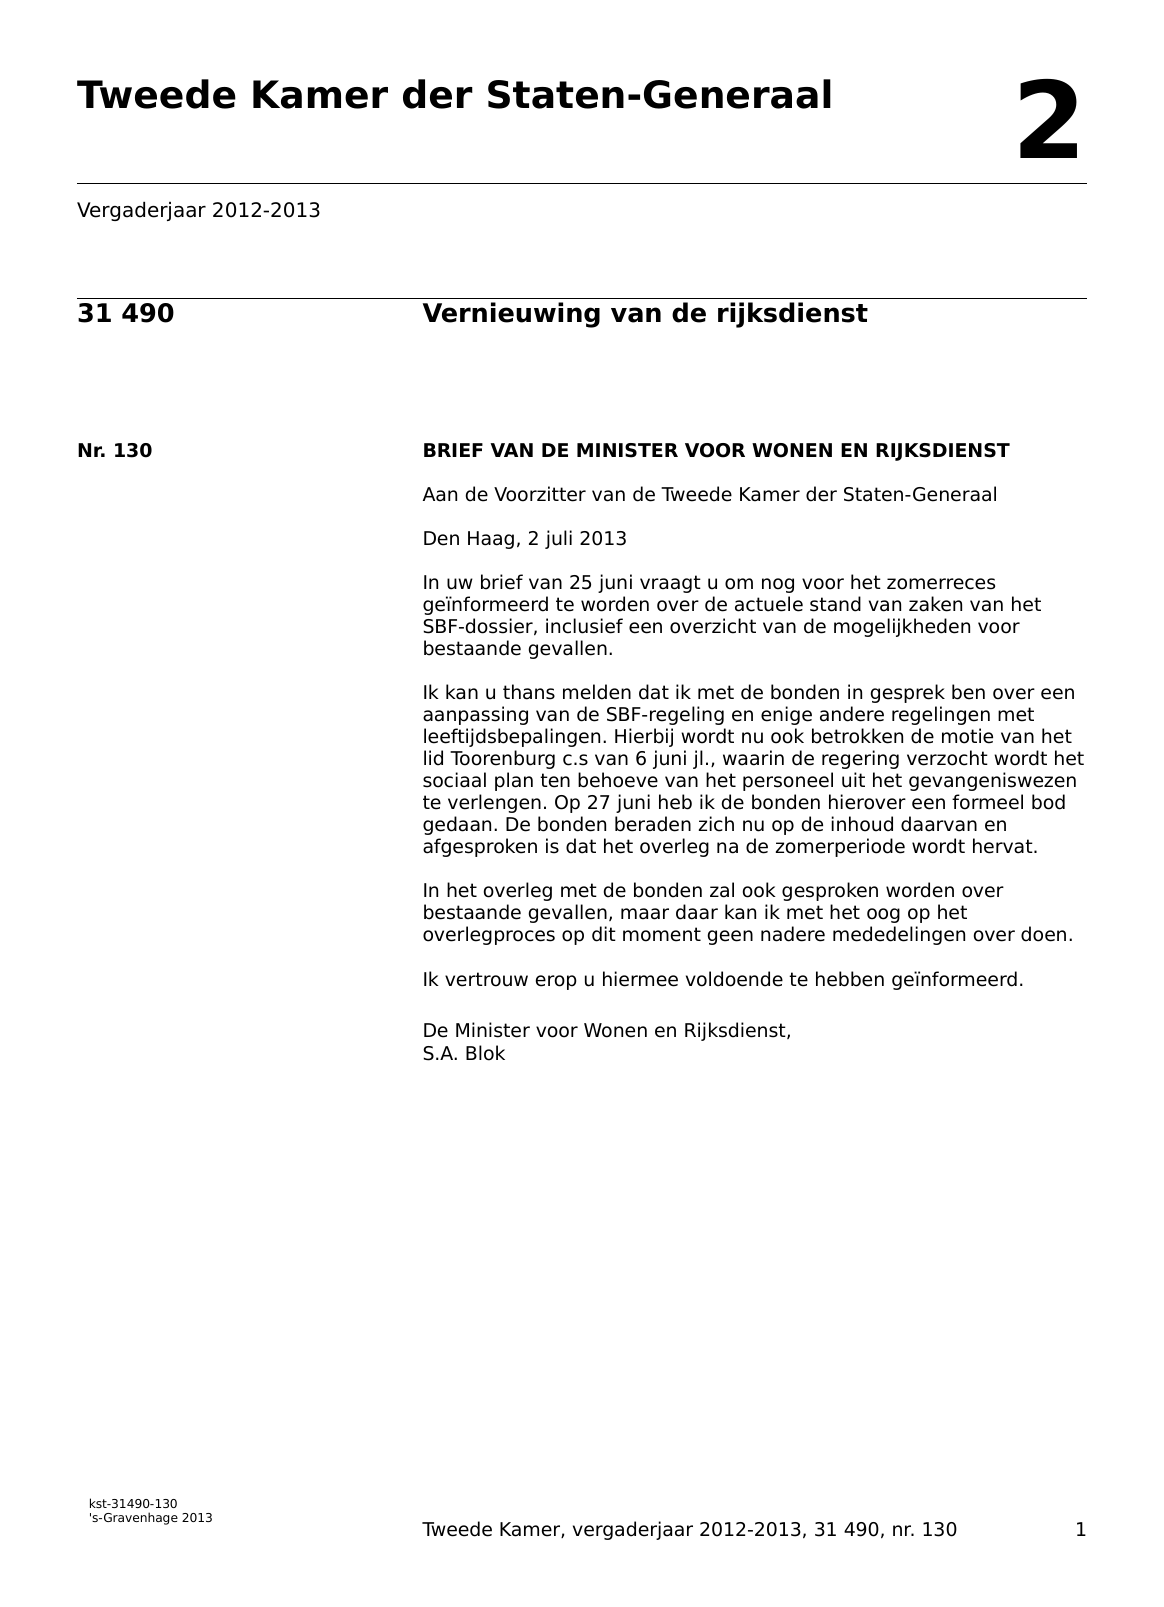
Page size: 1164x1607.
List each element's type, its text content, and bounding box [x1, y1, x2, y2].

text Ik kan u thans melden dat ik met de bonden in gesprek ben over een aanpassing van de SBF-regeling en enige andere regelingen met leeftijdsbepalingen. Hierbij wordt nu ook betrokken de motie van het lid Toorenburg c.s van 6 juni jl., waarin de regering verzocht wordt het sociaal plan ten behoeve van het personeel uit het gevangeniswezen te verlengen. Op 27 juni heb ik de bonden hierover een formeel bod gedaan. De bonden beraden zich nu op de inhoud daarvan en afgesproken is dat het overleg na de zomerperiode wordt hervat. [422, 682, 1087, 858]
text Den Haag, 2 juli 2013 [422, 528, 1087, 550]
text kst-31490-130 [88, 1497, 323, 1511]
text Aan de Voorzitter van de Tweede Kamer der Staten-Generaal [422, 484, 1087, 506]
text 's-Gravenhage 2013 [88, 1511, 323, 1525]
text De Minister voor Wonen en Rijksdienst, S.A. Blok [422, 1020, 1087, 1064]
table_header Tweede Kamer der Staten-Generaal [77, 59, 886, 183]
text In uw brief van 25 juni vraagt u om nog voor het zomerreces geïnformeerd te worden over de actuele stand van zaken van het SBF-dossier, inclusief een overzicht van de mogelijkheden voor bestaande gevallen. [422, 572, 1087, 660]
text Ik vertrouw erop u hiermee voldoende te hebben geïnformeerd. [422, 968, 1087, 990]
text In het overleg met de bonden zal ook gesproken worden over bestaande gevallen, maar daar kan ik met het oog op het overlegproces op dit moment geen nadere mededelingen over doen. [422, 880, 1087, 946]
subtitle 31 490 Vernieuwing van de rijksdienst [77, 299, 1087, 329]
table_cell Vergaderjaar 2012-2013 [77, 184, 1087, 298]
table_header 2 [886, 59, 1087, 183]
subtitle Nr. 130 BRIEF VAN DE MINISTER VOOR WONEN EN RIJKSDIENST [77, 440, 1087, 462]
